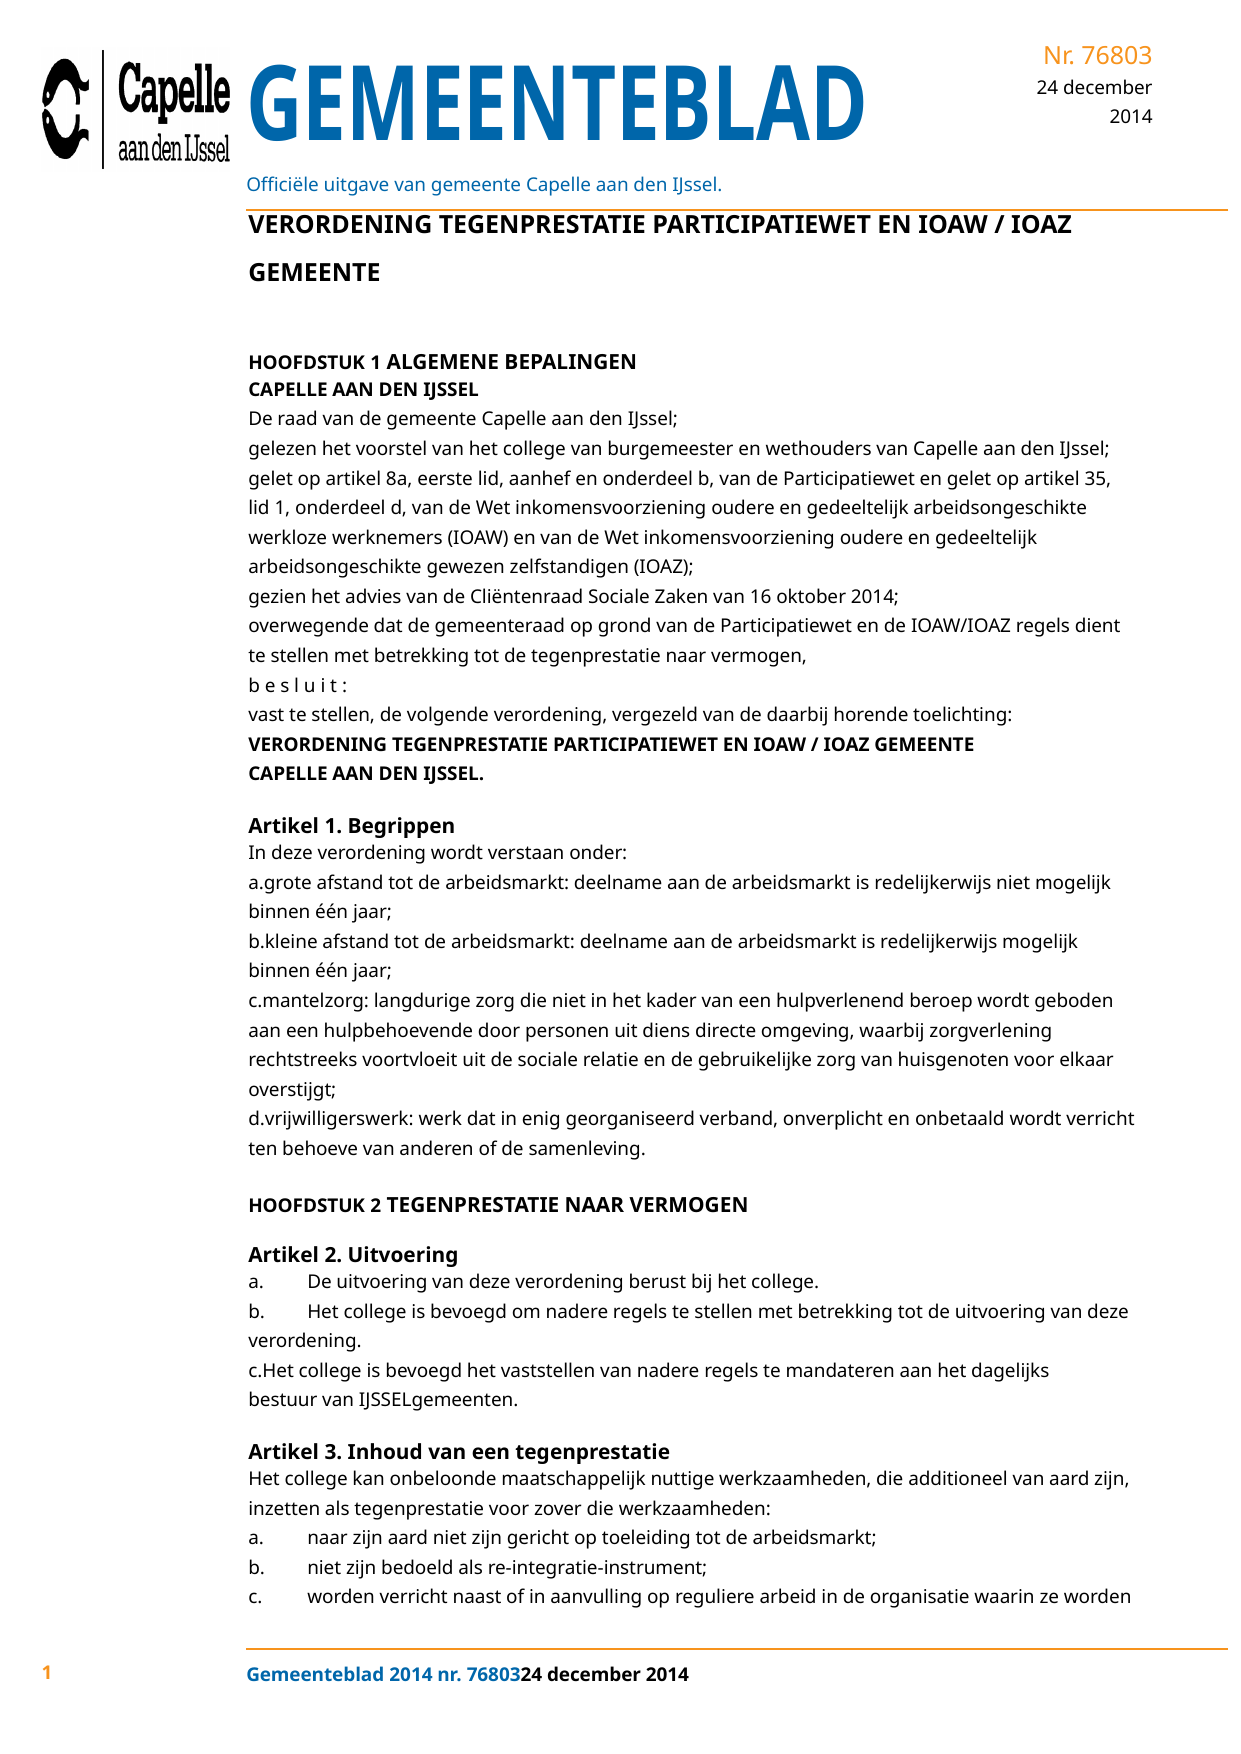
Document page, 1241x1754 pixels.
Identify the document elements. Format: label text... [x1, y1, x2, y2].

text inzetten als tegenprestatie voor zover die werkzaamheden: [248, 1495, 1152, 1521]
text ten behoeve van anderen of de samenleving. [248, 1135, 1152, 1161]
text bestuur van IJSSELgemeenten. [248, 1387, 1152, 1412]
text HOOFDSTUK 1 ALGEMENE BEPALINGEN [248, 347, 1152, 376]
text gelet op artikel 8a, eerste lid, aanhef en onderdeel b, van de Participatiewet en gelet op artikel 35, [248, 465, 1152, 490]
list niet zijn bedoeld als re-integratie-instrument; [248, 1554, 1152, 1580]
text CAPELLE AAN DEN IJSSEL. [248, 761, 1152, 786]
text overstijgt; [248, 1076, 1152, 1102]
text VERORDENING TEGENPRESTATIE PARTICIPATIEWET EN IOAW / IOAZ GEMEENTE [248, 211, 1152, 288]
text aan een hulpbehoevende door personen uit diens directe omgeving, waarbij zorgverlening [248, 1017, 1152, 1043]
text binnen één jaar; [248, 898, 1152, 924]
text Artikel 3. Inhoud van een tegenprestatie [248, 1437, 1152, 1465]
text a.grote afstand tot de arbeidsmarkt: deelname aan de arbeidsmarkt is redelijkerwijs niet mogelijk [248, 869, 1152, 895]
text CAPELLE AAN DEN IJSSEL [248, 376, 1152, 402]
text overwegende dat de gemeenteraad op grond van de Participatiewet en de IOAW/IOAZ regels dient [248, 613, 1152, 638]
text Artikel 2. Uitvoering [248, 1240, 1152, 1268]
text werkloze werknemers (IOAW) en van de Wet inkomensvoorziening oudere en gedeeltelijk [248, 524, 1152, 549]
text d.vrijwilligerswerk: werk dat in enig georganiseerd verband, onverplicht en onbetaald wordt verricht [248, 1106, 1152, 1131]
text VERORDENING TEGENPRESTATIE PARTICIPATIEWET EN IOAW / IOAZ GEMEENTE [248, 731, 1152, 757]
text gezien het advies van de Cliëntenraad Sociale Zaken van 16 oktober 2014; [248, 583, 1152, 609]
text binnen één jaar; [248, 958, 1152, 983]
text c.mantelzorg: langdurige zorg die niet in het kader van een hulpverlenend beroep wordt geboden [248, 987, 1152, 1013]
text In deze verordening wordt verstaan onder: [248, 839, 1152, 865]
text lid 1, onderdeel d, van de Wet inkomensvoorziening oudere en gedeeltelijk arbeidsongeschikte [248, 494, 1152, 520]
list naar zijn aard niet zijn gericht op toeleiding tot de arbeidsmarkt; [248, 1524, 1152, 1550]
text b e s l u i t : [248, 672, 1152, 697]
text Artikel 1. Begrippen [248, 811, 1152, 839]
text verordening. [248, 1327, 1152, 1353]
text HOOFDSTUK 2 TEGENPRESTATIE NAAR VERMOGEN [248, 1191, 1152, 1219]
text De raad van de gemeente Capelle aan den IJssel; [248, 406, 1152, 431]
text vast te stellen, de volgende verordening, vergezeld van de daarbij horende toelichting: [248, 701, 1152, 727]
text Het college kan onbeloonde maatschappelijk nuttige werkzaamheden, die additioneel van aard zijn, [248, 1465, 1152, 1491]
list worden verricht naast of in aanvulling op reguliere arbeid in de organisatie waarin ze worden [248, 1584, 1152, 1609]
text b.kleine afstand tot de arbeidsmarkt: deelname aan de arbeidsmarkt is redelijkerwijs mogelijk [248, 928, 1152, 954]
text te stellen met betrekking tot de tegenprestatie naar vermogen, [248, 642, 1152, 668]
list Het college is bevoegd om nadere regels te stellen met betrekking tot de uitvoering van deze [248, 1298, 1152, 1323]
picture [41, 47, 231, 172]
text gelezen het voorstel van het college van burgemeester en wethouders van Capelle aan den IJssel; [248, 435, 1152, 461]
text arbeidsongeschikte gewezen zelfstandigen (IOAZ); [248, 553, 1152, 579]
text rechtstreeks voortvloeit uit de sociale relatie en de gebruikelijke zorg van huisgenoten voor elkaar [248, 1046, 1152, 1072]
list De uitvoering van deze verordening berust bij het college. [248, 1268, 1152, 1294]
text c.Het college is bevoegd het vaststellen van nadere regels te mandateren aan het dagelijks [248, 1357, 1152, 1383]
